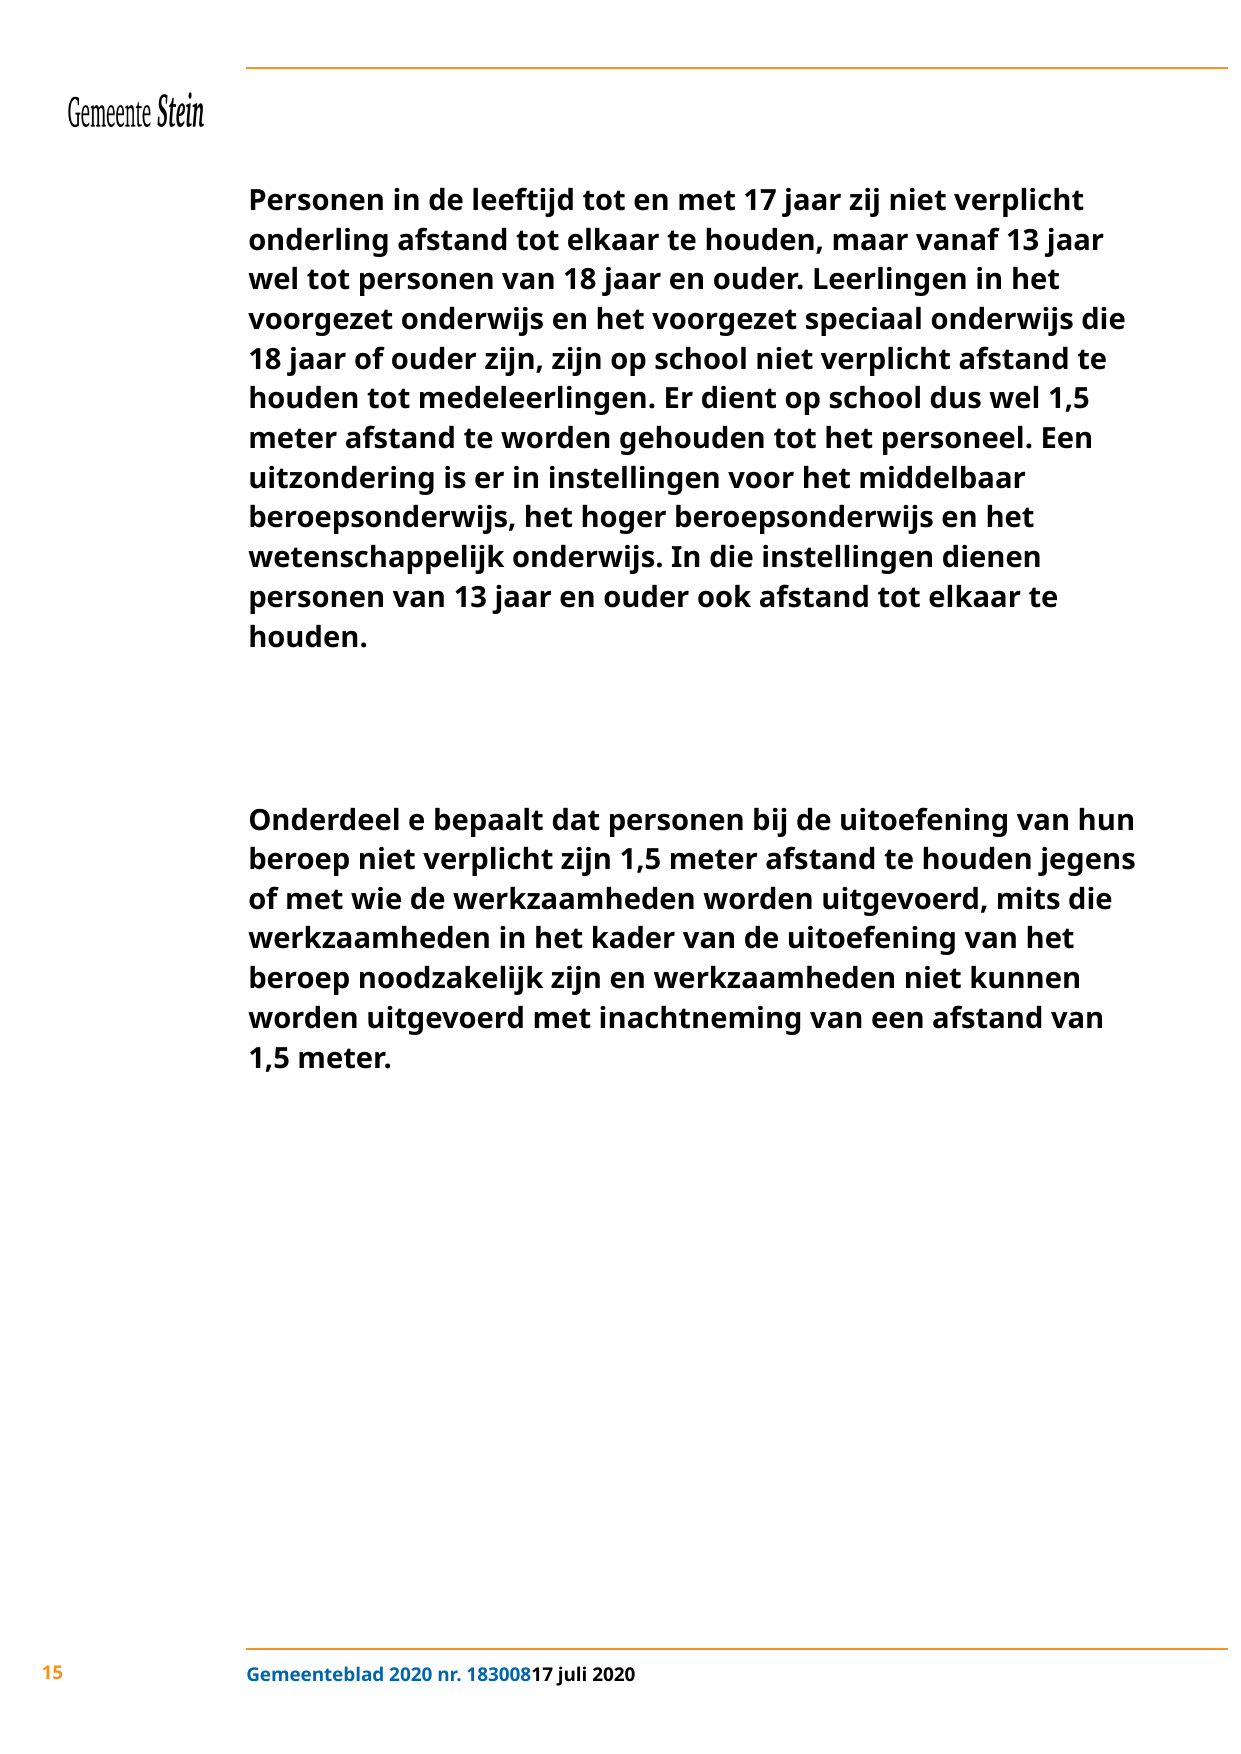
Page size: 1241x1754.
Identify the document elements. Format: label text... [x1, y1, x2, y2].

text Personen in de leeftijd tot en met 17 jaar zij niet verplicht onderling afstand tot elkaar te houden, maar vanaf 13 jaar wel tot personen van 18 jaar en ouder. Leerlingen in het voorgezet onderwijs en het voorgezet speciaal onderwijs die 18 jaar of ouder zijn, zijn op school niet verplicht afstand te houden tot medeleerlingen. Er dient op school dus wel 1,5 meter afstand te worden gehouden tot het personeel. Een uitzondering is er in instellingen voor het middelbaar beroepsonderwijs, het hoger beroepsonderwijs en het wetenschappelijk onderwijs. In die instellingen dienen personen van 13 jaar en ouder ook afstand tot elkaar te houden. [248, 179, 1152, 656]
picture [41, 47, 231, 172]
text Onderdeel e bepaalt dat personen bij de uitoefening van hun beroep niet verplicht zijn 1,5 meter afstand te houden jegens of met wie de werkzaamheden worden uitgevoerd, mits die werkzaamheden in het kader van de uitoefening van het beroep noodzakelijk zijn en werkzaamheden niet kunnen worden uitgevoerd met inachtneming van een afstand van 1,5 meter. [248, 799, 1152, 1077]
